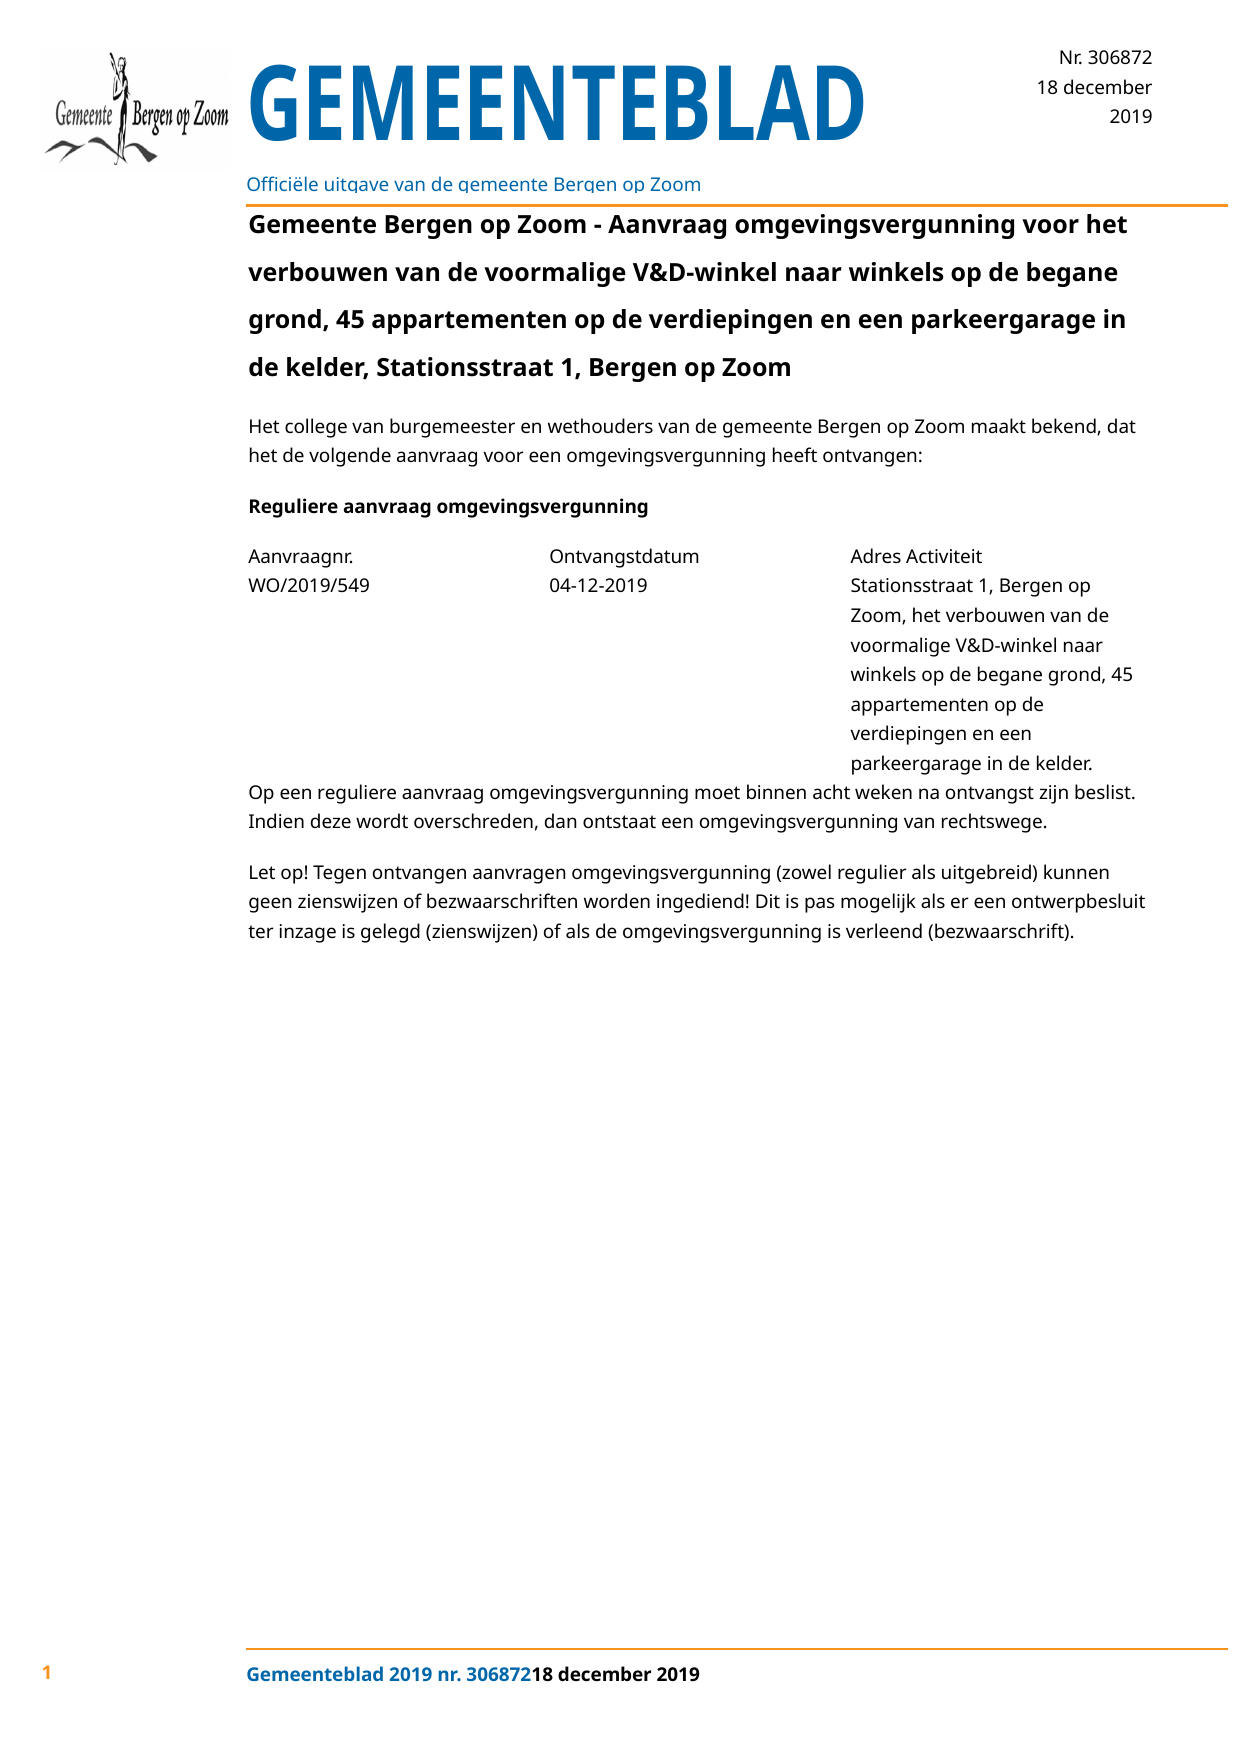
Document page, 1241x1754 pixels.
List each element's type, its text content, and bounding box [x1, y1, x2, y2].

table_header Adres Activiteit [850, 544, 1152, 569]
table_header Aanvraagnr. [248, 544, 549, 569]
table_header WO/2019/549 [248, 573, 549, 776]
text Gemeente Bergen op Zoom - Aanvraag omgevingsvergunning voor het verbouwen van de voormalige V&D-winkel naar winkels op de begane grond, 45 appartementen op de verdiepingen en een parkeergarage in de kelder, Stationsstraat 1, Bergen op Zoom [248, 207, 1152, 384]
table_header Ontvangstdatum [549, 544, 850, 569]
picture [41, 47, 231, 172]
text Let op! Tegen ontvangen aanvragen omgevingsvergunning (zowel regulier als uitgebreid) kunnen geen zienswijzen of bezwaarschriften worden ingediend! Dit is pas mogelijk als er een ontwerpbesluit ter inzage is gelegd (zienswijzen) of als de omgevingsvergunning is verleend (bezwaarschrift). [248, 859, 1152, 944]
table_header 04-12-2019 [549, 573, 850, 776]
text Reguliere aanvraag omgevingsvergunning [248, 493, 1152, 519]
table_header Stationsstraat 1, Bergen op Zoom, het verbouwen van de voormalige V&D-winkel naar winkels op de begane grond, 45 appartementen op de verdiepingen en een parkeergarage in de kelder. [850, 573, 1152, 776]
text Het college van burgemeester en wethouders van de gemeente Bergen op Zoom maakt bekend, dat het de volgende aanvraag voor een omgevingsvergunning heeft ontvangen: [248, 413, 1152, 468]
text Op een reguliere aanvraag omgevingsvergunning moet binnen acht weken na ontvangst zijn beslist. Indien deze wordt overschreden, dan ontstaat een omgevingsvergunning van rechtswege. [248, 779, 1152, 834]
